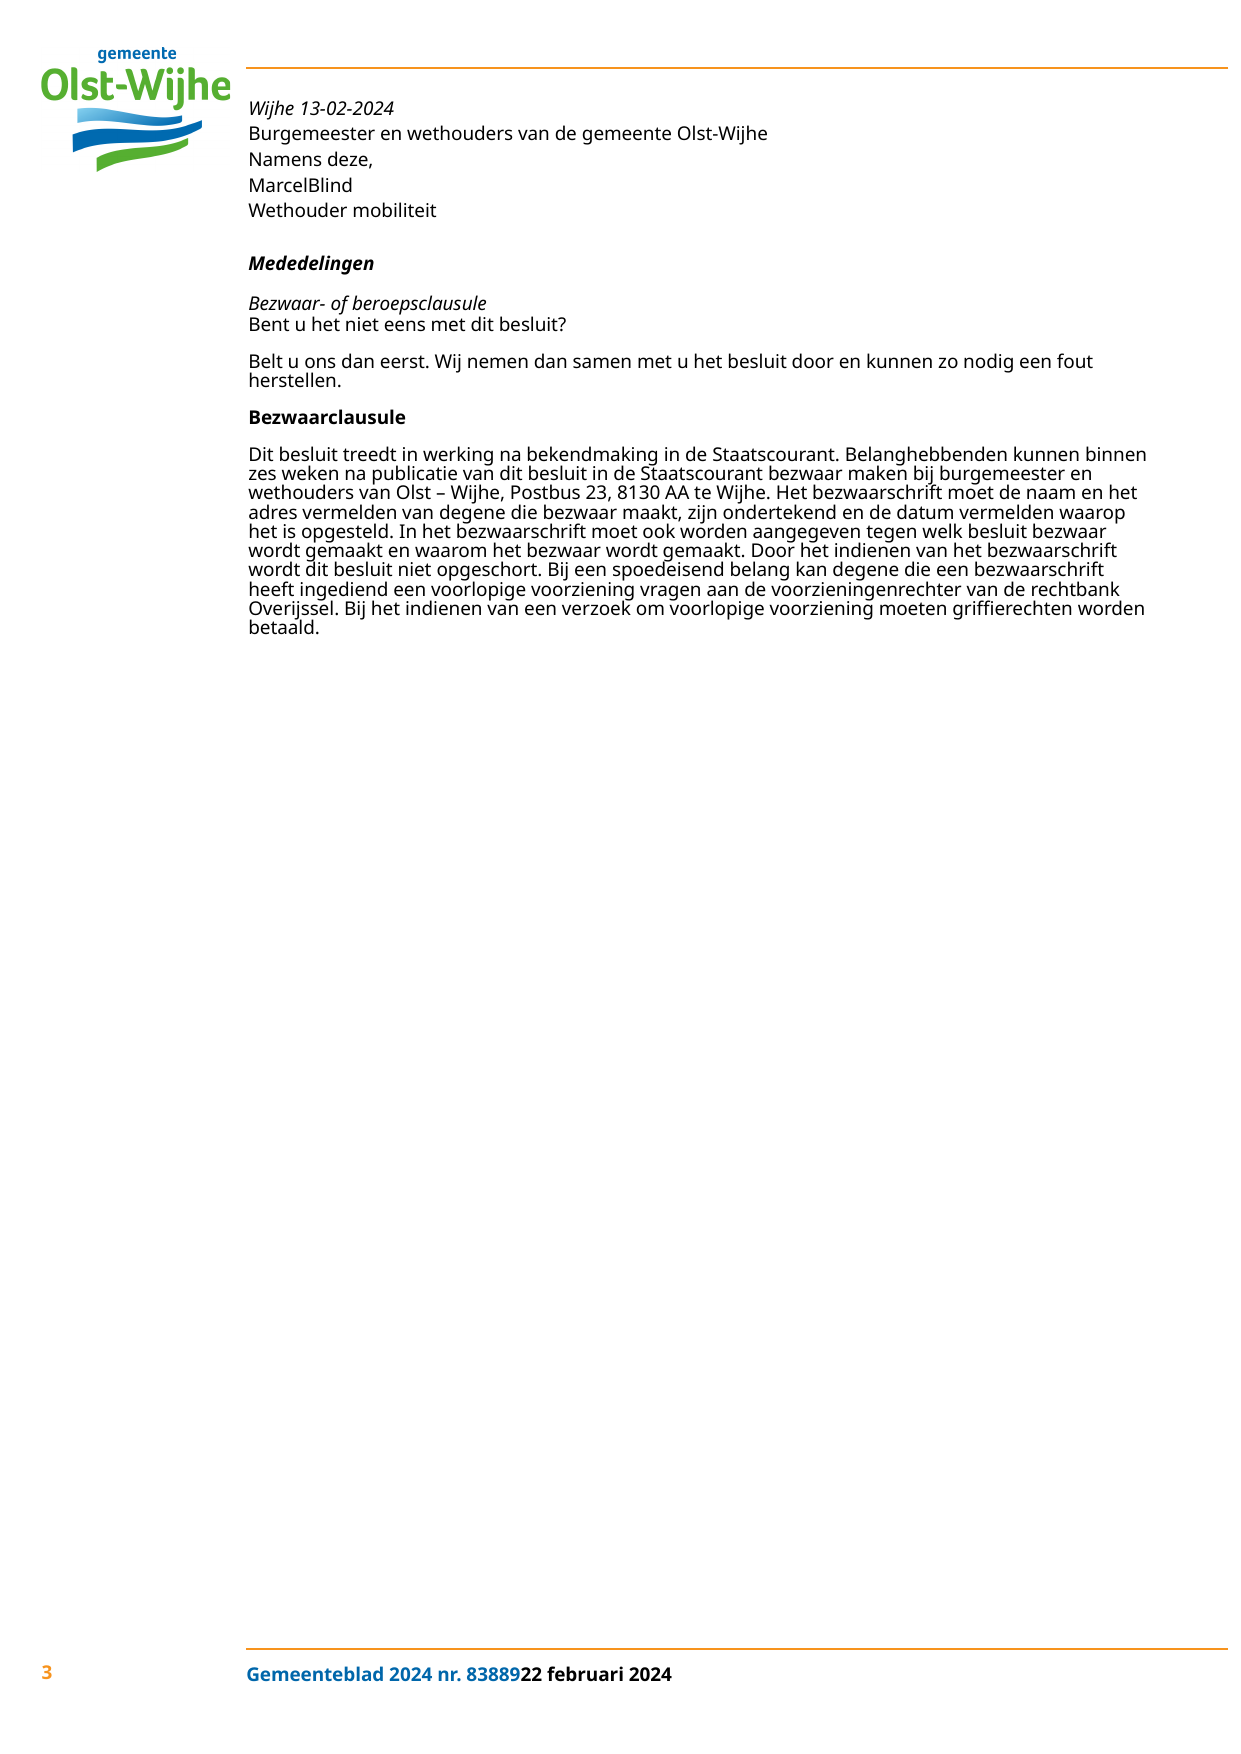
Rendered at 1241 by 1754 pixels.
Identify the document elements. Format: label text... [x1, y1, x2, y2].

text Burgemeester en wethouders van de gemeente Olst-Wijhe [248, 121, 1152, 146]
text Dit besluit treedt in werking na bekendmaking in de Staatscourant. Belanghebbenden kunnen binnen zes weken na publicatie van dit besluit in de Staatscourant bezwaar maken bij burgemeester en wethouders van Olst – Wijhe, Postbus 23, 8130 AA te Wijhe. Het bezwaarschrift moet de naam en het adres vermelden van degene die bezwaar maakt, zijn ondertekend en de datum vermelden waarop het is opgesteld. In het bezwaarschrift moet ook worden aangegeven tegen welk besluit bezwaar wordt gemaakt en waarom het bezwaar wordt gemaakt. Door het indienen van het bezwaarschrift wordt dit besluit niet opgeschort. Bij een spoedeisend belang kan degene die een bezwaarschrift heeft ingediend een voorlopige voorziening vragen aan de voorzieningenrechter van de rechtbank Overijssel. Bij het indienen van een verzoek om voorlopige voorziening moeten griffierechten worden betaald. [248, 446, 1152, 638]
text Mededelingen [248, 251, 1152, 276]
text MarcelBlind [248, 172, 1152, 198]
picture [41, 47, 231, 172]
text Bezwaarclausule [248, 409, 1152, 428]
text Bent u het niet eens met dit besluit? [248, 316, 1152, 335]
text Bezwaar- of beroepsclausule [248, 290, 1152, 316]
text Belt u ons dan eerst. Wij nemen dan samen met u het besluit door en kunnen zo nodig een fout herstellen. [248, 353, 1152, 391]
text Wethouder mobiliteit [248, 198, 1152, 223]
text Namens deze, [248, 146, 1152, 172]
text Wijhe 13-02-2024 [248, 95, 1152, 121]
